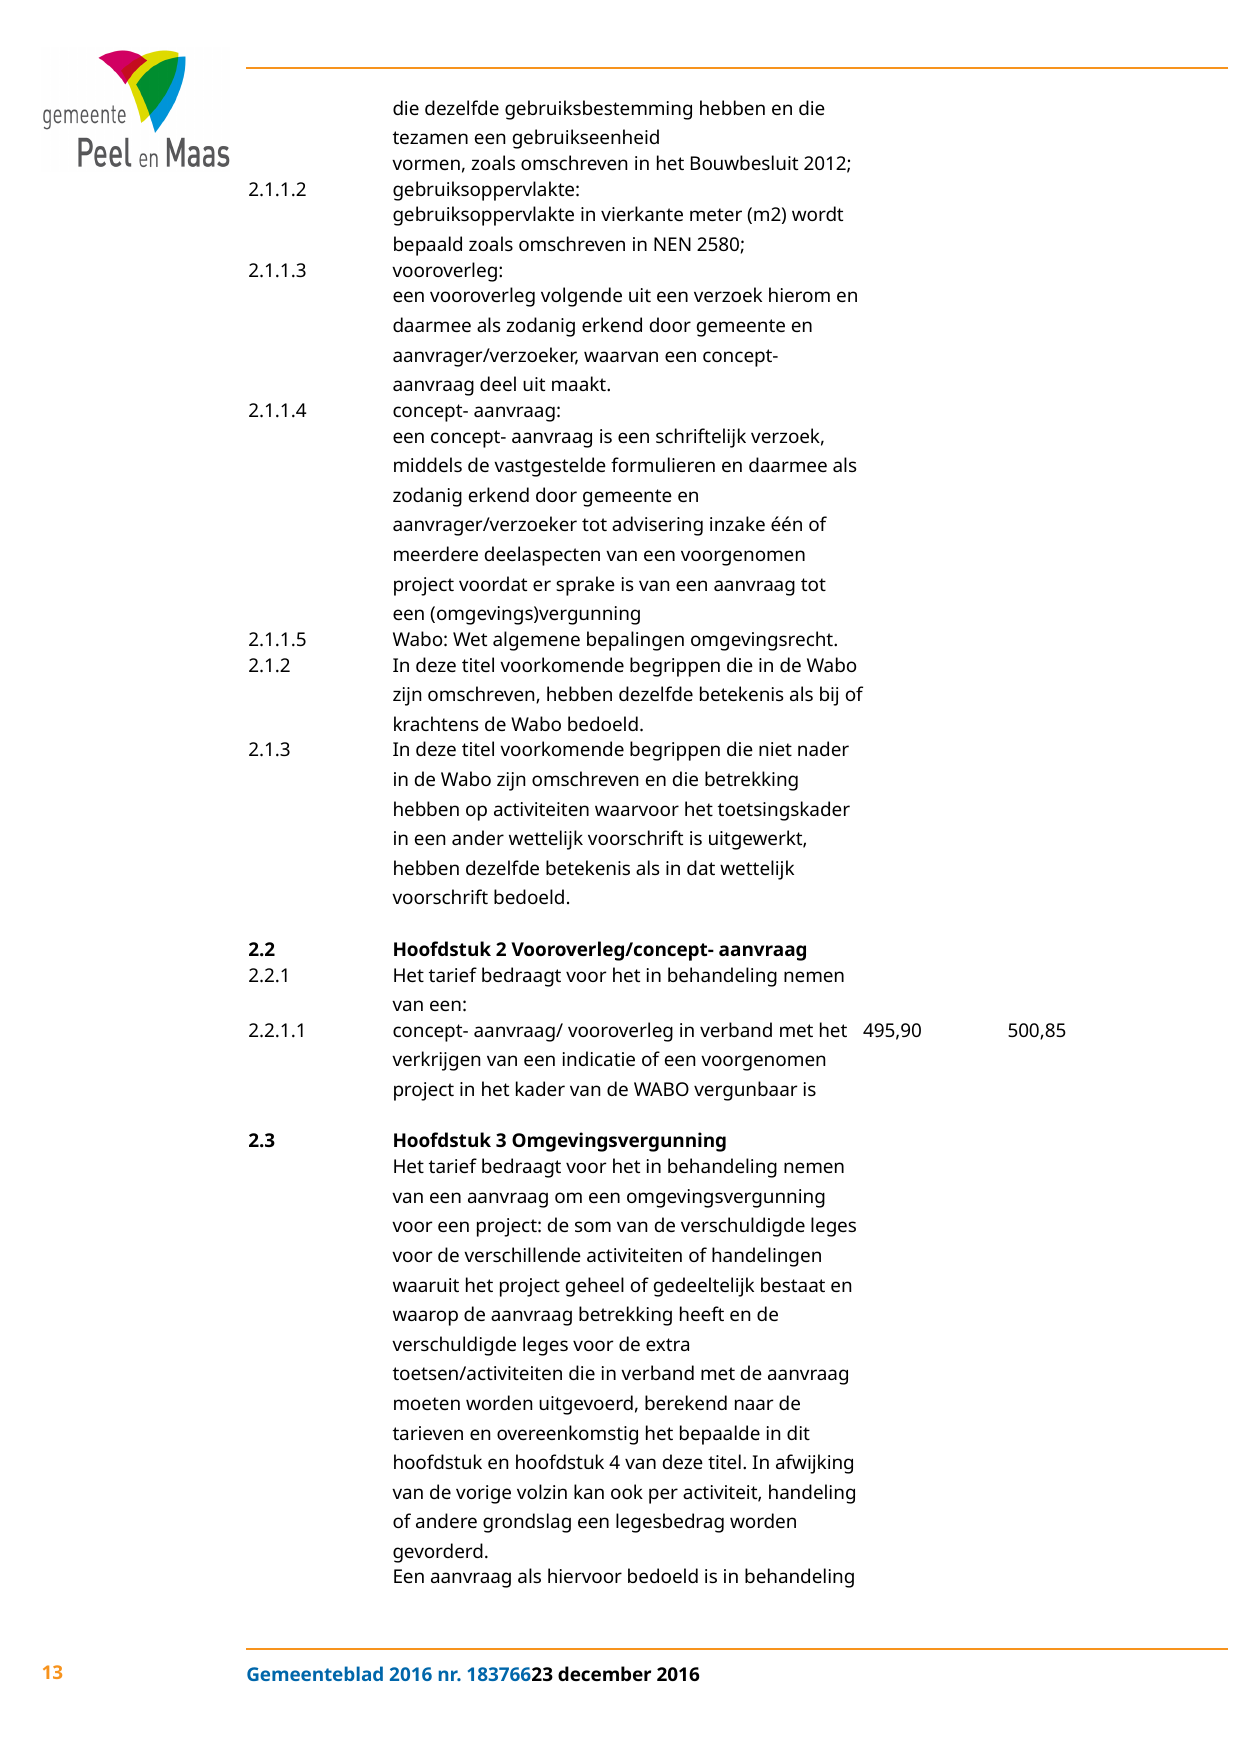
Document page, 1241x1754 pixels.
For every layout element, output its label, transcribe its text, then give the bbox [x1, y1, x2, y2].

table_cell [248, 150, 392, 176]
table_cell een vooroverleg volgende uit een verzoek hierom en daarmee als zodanig erkend door gemeente en aanvrager/verzoeker, waarvan een concept- aanvraag deel uit maakt. [392, 283, 863, 397]
table_cell [863, 95, 1007, 150]
table_cell In deze titel voorkomende begrippen die niet nader in de Wabo zijn omschreven en die betrekking hebben op activiteiten waarvoor het toetsingskader in een ander wettelijk voorschrift is uitgewerkt, hebben dezelfde betekenis als in dat wettelijk voorschrift bedoeld. [392, 737, 863, 910]
table_cell vormen, zoals omschreven in het Bouwbesluit 2012; [392, 150, 863, 176]
table_cell [248, 283, 392, 397]
table_cell 2.3 [248, 1128, 392, 1153]
table_cell [248, 423, 392, 626]
table_cell [1007, 283, 1152, 397]
table_cell [863, 737, 1007, 910]
table_cell [1007, 257, 1152, 283]
table_cell [863, 397, 1007, 423]
table_cell Het tarief bedraagt voor het in behandeling nemen van een: [392, 962, 863, 1017]
table_cell gebruiksoppervlakte: [392, 176, 863, 202]
table_cell [248, 202, 392, 257]
table_cell [1007, 936, 1152, 962]
table_cell 495,90 [863, 1017, 1007, 1102]
table_cell Een aanvraag als hiervoor bedoeld is in behandeling [392, 1564, 863, 1589]
table_cell [863, 910, 1007, 936]
table_cell die dezelfde gebruiksbestemming hebben en die tezamen een gebruikseenheid [392, 95, 863, 150]
table_cell [1007, 1154, 1152, 1564]
table_cell [1007, 1128, 1152, 1153]
table_cell 2.1.2 [248, 652, 392, 737]
table_cell [863, 1564, 1007, 1589]
table_cell [392, 910, 863, 936]
table_cell [1007, 423, 1152, 626]
table_cell 2.2 [248, 936, 392, 962]
table_cell [863, 176, 1007, 202]
table_cell concept- aanvraag: [392, 397, 863, 423]
table_cell [863, 652, 1007, 737]
table_cell [248, 1154, 392, 1564]
table_cell Het tarief bedraagt voor het in behandeling nemen van een aanvraag om een omgevingsvergunning voor een project: de som van de verschuldigde leges voor de verschillende activiteiten of handelingen waaruit het project geheel of gedeeltelijk bestaat en waarop de aanvraag betrekking heeft en de verschuldigde leges voor de extra toetsen/activiteiten die in verband met de aanvraag moeten worden uitgevoerd, berekend naar de tarieven en overeenkomstig het bepaalde in dit hoofdstuk en hoofdstuk 4 van deze titel. In afwijking van de vorige volzin kan ook per activiteit, handeling of andere grondslag een legesbedrag worden gevorderd. [392, 1154, 863, 1564]
table_cell [863, 283, 1007, 397]
table_cell 2.1.1.2 [248, 176, 392, 202]
table_cell [1007, 1102, 1152, 1128]
table_cell In deze titel voorkomende begrippen die in de Wabo zijn omschreven, hebben dezelfde betekenis als bij of krachtens de Wabo bedoeld. [392, 652, 863, 737]
table_cell [863, 202, 1007, 257]
table_cell 2.1.1.4 [248, 397, 392, 423]
table_cell gebruiksoppervlakte in vierkante meter (m2) wordt bepaald zoals omschreven in NEN 2580; [392, 202, 863, 257]
picture [41, 47, 231, 172]
table_cell [1007, 652, 1152, 737]
table_cell [1007, 737, 1152, 910]
table_cell 2.2.1.1 [248, 1017, 392, 1102]
table_cell [1007, 95, 1152, 150]
table_cell [248, 1564, 392, 1589]
table_cell [1007, 626, 1152, 652]
table_cell [1007, 150, 1152, 176]
table_cell [863, 1102, 1007, 1128]
table_cell concept- aanvraag/ vooroverleg in verband met het verkrijgen van een indicatie of een voorgenomen project in het kader van de WABO vergunbaar is [392, 1017, 863, 1102]
table_cell [863, 936, 1007, 962]
table_cell [1007, 176, 1152, 202]
table_cell [863, 150, 1007, 176]
table_cell 2.1.1.5 [248, 626, 392, 652]
table_cell Hoofdstuk 3 Omgevingsvergunning [392, 1128, 863, 1153]
table_cell 500,85 [1007, 1017, 1152, 1102]
table_cell een concept- aanvraag is een schriftelijk verzoek, middels de vastgestelde formulieren en daarmee als zodanig erkend door gemeente en aanvrager/verzoeker tot advisering inzake één of meerdere deelaspecten van een voorgenomen project voordat er sprake is van een aanvraag tot een (omgevings)vergunning [392, 423, 863, 626]
table_cell 2.2.1 [248, 962, 392, 1017]
table_cell [1007, 397, 1152, 423]
table_cell Wabo: Wet algemene bepalingen omgevingsrecht. [392, 626, 863, 652]
table_cell vooroverleg: [392, 257, 863, 283]
table_cell [863, 1154, 1007, 1564]
table_cell [248, 910, 392, 936]
table_cell 2.1.3 [248, 737, 392, 910]
table_cell [863, 626, 1007, 652]
table_cell [863, 1128, 1007, 1153]
table_cell [863, 423, 1007, 626]
table_cell [863, 257, 1007, 283]
table_cell [392, 1102, 863, 1128]
table_cell [1007, 962, 1152, 1017]
table_cell [863, 962, 1007, 1017]
table_cell Hoofdstuk 2 Vooroverleg/concept- aanvraag [392, 936, 863, 962]
table_cell [1007, 910, 1152, 936]
table_cell [1007, 1564, 1152, 1589]
table_cell [1007, 202, 1152, 257]
table_cell 2.1.1.3 [248, 257, 392, 283]
table_cell [248, 1102, 392, 1128]
table_cell [248, 95, 392, 150]
